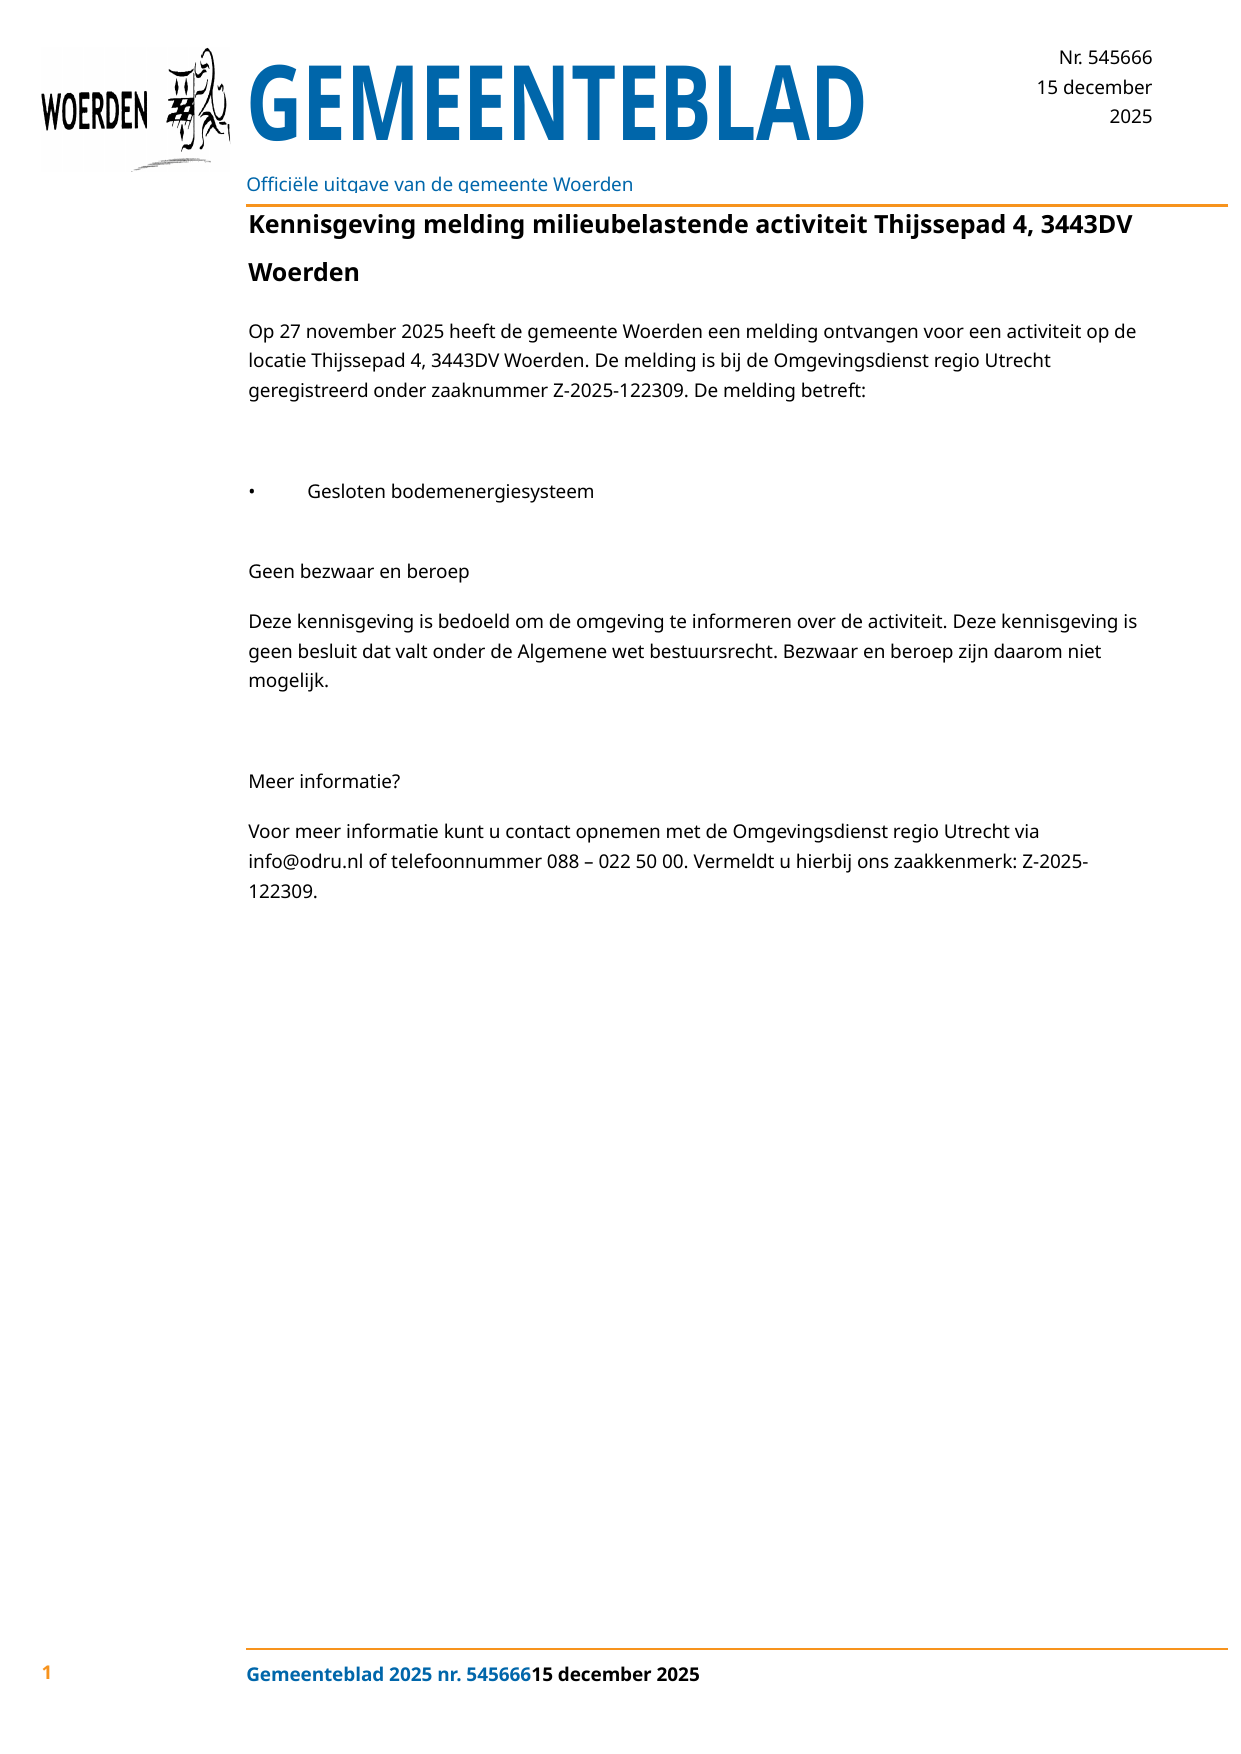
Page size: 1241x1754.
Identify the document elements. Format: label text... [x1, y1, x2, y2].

list Gesloten bodemenergiesysteem [248, 478, 1152, 504]
picture [41, 47, 231, 172]
text Geen bezwaar en beroep [248, 558, 1152, 584]
text Kennisgeving melding milieubelastende activiteit Thijssepad 4, 3443DV Woerden [248, 207, 1152, 288]
text Op 27 november 2025 heeft de gemeente Woerden een melding ontvangen voor een activiteit op de locatie Thijssepad 4, 3443DV Woerden. De melding is bij de Omgevingsdienst regio Utrecht geregistreerd onder zaaknummer Z-2025-122309. De melding betreft: [248, 318, 1152, 403]
text Voor meer informatie kunt u contact opnemen met de Omgevingsdienst regio Utrecht via info@odru.nl of telefoonnummer 088 – 022 50 00. Vermeldt u hierbij ons zaakkenmerk: Z-2025-122309. [248, 819, 1152, 904]
text Meer informatie? [248, 768, 1152, 794]
text Deze kennisgeving is bedoeld om de omgeving te informeren over de activiteit. Deze kennisgeving is geen besluit dat valt onder de Algemene wet bestuursrecht. Bezwaar en beroep zijn daarom niet mogelijk. [248, 608, 1152, 693]
